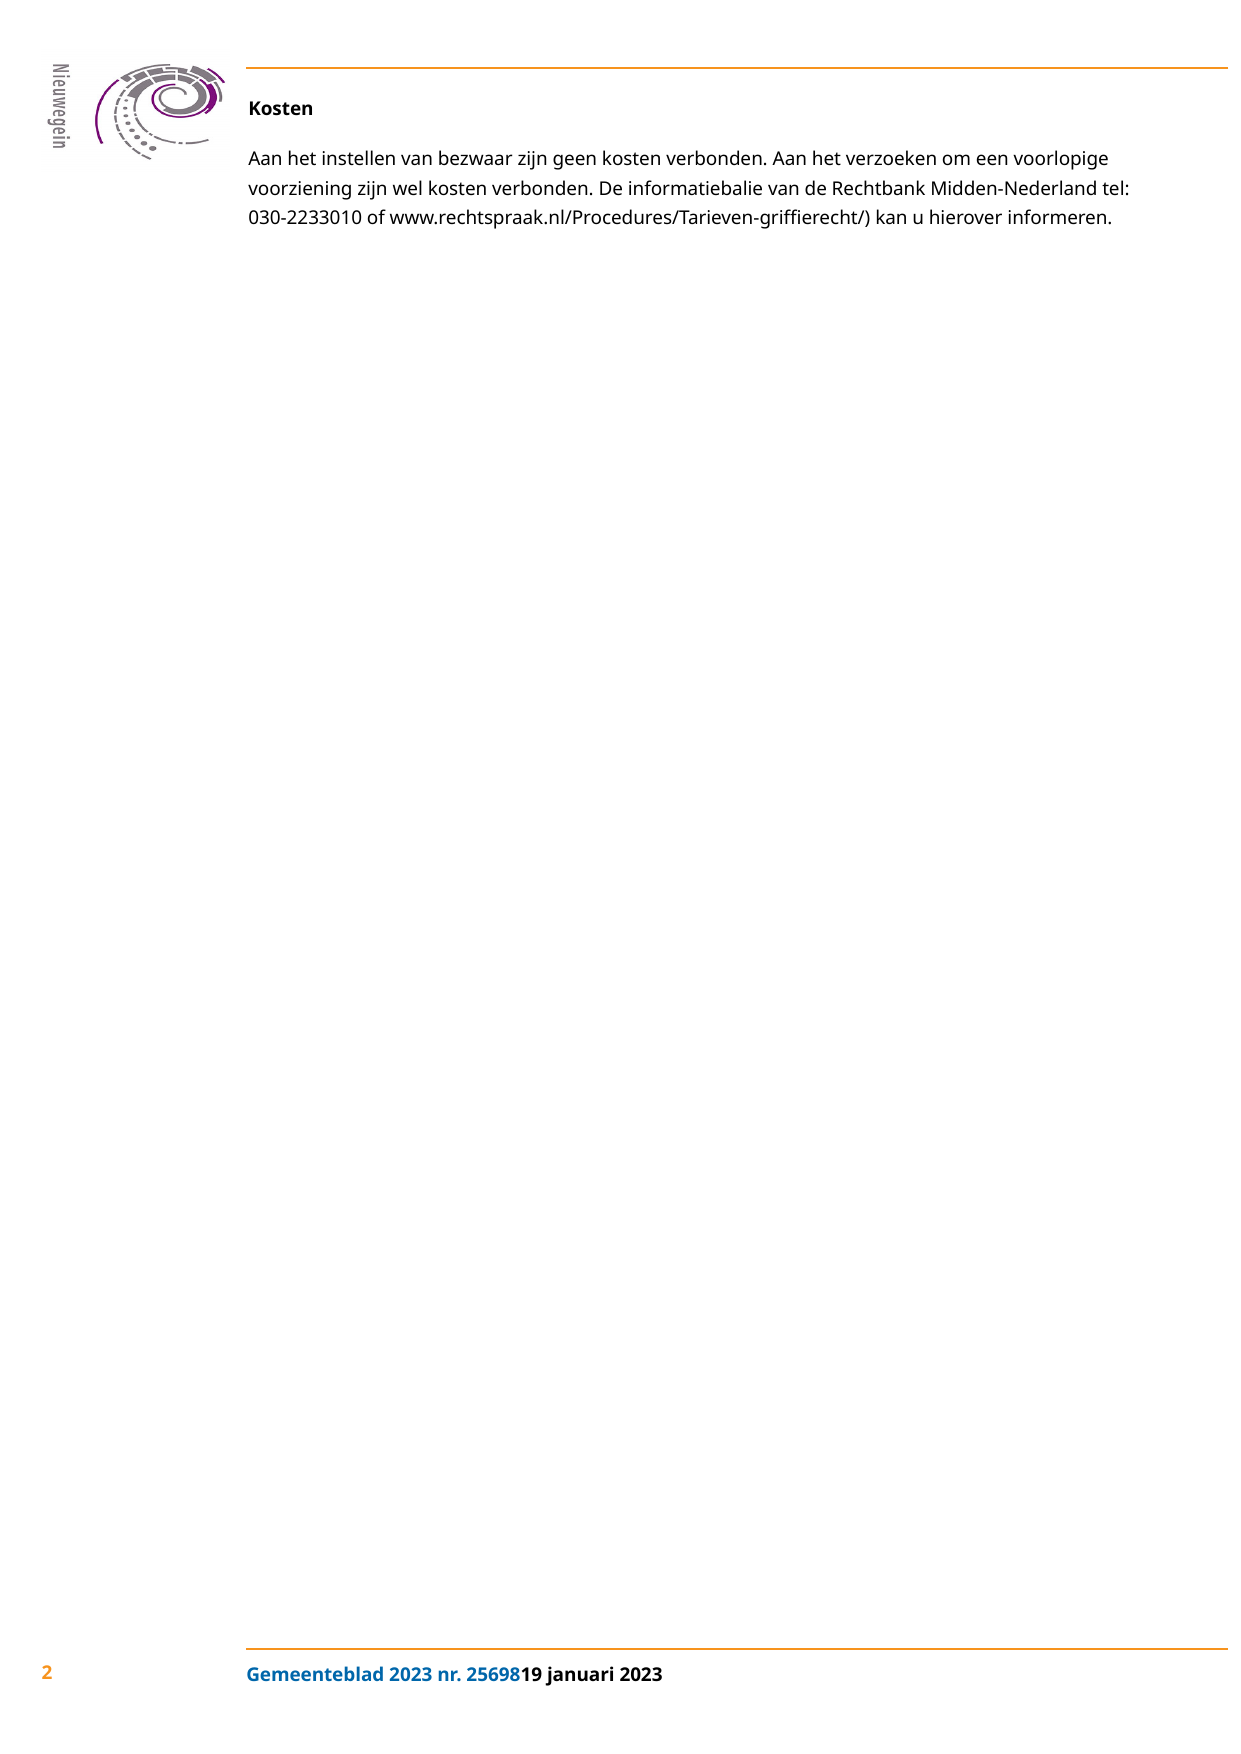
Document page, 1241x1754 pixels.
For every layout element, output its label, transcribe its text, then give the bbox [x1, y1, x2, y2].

picture [41, 47, 231, 172]
text Kosten [248, 95, 1152, 121]
text Aan het instellen van bezwaar zijn geen kosten verbonden. Aan het verzoeken om een voorlopige voorziening zijn wel kosten verbonden. De informatiebalie van de Rechtbank Midden-Nederland tel: 030-2233010 of www.rechtspraak.nl/Procedures/Tarieven-griffierecht/) kan u hierover informeren. [248, 145, 1152, 230]
